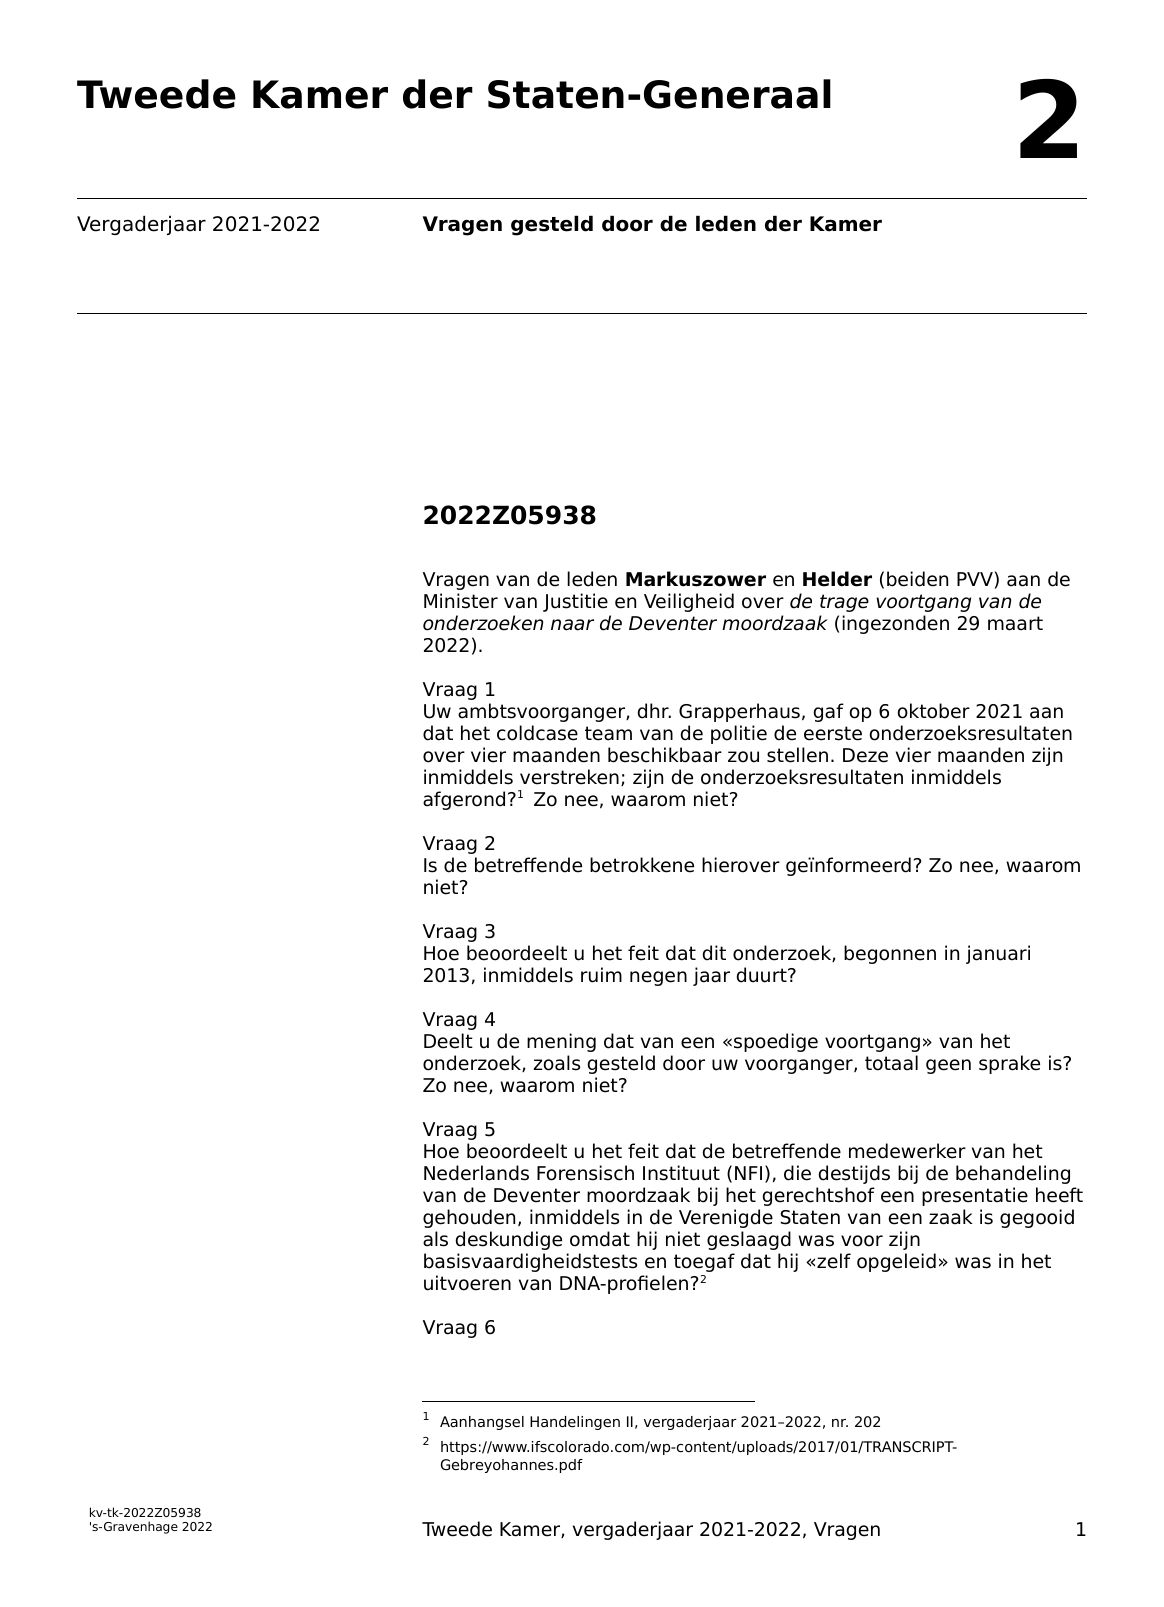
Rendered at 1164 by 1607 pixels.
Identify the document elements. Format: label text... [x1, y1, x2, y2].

text Is de betreffende betrokkene hierover geïnformeerd? Zo nee, waarom niet? [422, 855, 1087, 899]
table_cell Vergaderjaar 2021-2022 [77, 199, 422, 313]
text kv-tk-2022Z05938 [88, 1506, 323, 1520]
text Hoe beoordeelt u het feit dat dit onderzoek, begonnen in januari 2013, inmiddels ruim negen jaar duurt? [422, 943, 1087, 987]
text Vraag 3 [422, 921, 1087, 943]
text Deelt u de mening dat van een «spoedige voortgang» van het onderzoek, zoals gesteld door uw voorganger, totaal geen sprake is? Zo nee, waarom niet? [422, 1031, 1087, 1097]
text 2022Z05938 [422, 501, 1087, 531]
text Vraag 5 [422, 1119, 1087, 1141]
table_header Tweede Kamer der Staten-Generaal [77, 59, 886, 198]
table_header 2 [886, 59, 1087, 198]
text Vragen van de leden Markuszower en Helder (beiden PVV) aan de Minister van Justitie en Veiligheid over de trage voortgang van de onderzoeken naar de Deventer moordzaak (ingezonden 29 maart 2022). [422, 569, 1087, 657]
text Aanhangsel Handelingen II, vergaderjaar 2021–2022, nr. 202 [422, 1410, 1087, 1432]
text 's-Gravenhage 2022 [88, 1520, 323, 1534]
table_cell Vragen gesteld door de leden der Kamer [422, 199, 1087, 313]
text Uw ambtsvoorganger, dhr. Grapperhaus, gaf op 6 oktober 2021 aan dat het coldcase team van de politie de eerste onderzoeksresultaten over vier maanden beschikbaar zou stellen. Deze vier maanden zijn inmiddels verstreken; zijn de onderzoeksresultaten inmiddels afgerond? Zo nee, waarom niet? [422, 701, 1087, 811]
text Vraag 1 [422, 679, 1087, 701]
text Vraag 6 [422, 1317, 1087, 1339]
text Vraag 4 [422, 1009, 1087, 1031]
text https://www.ifscolorado.com/wp-content/uploads/2017/01/TRANSCRIPT-Gebreyohannes.pdf [422, 1435, 1087, 1474]
text Vraag 2 [422, 833, 1087, 855]
text Hoe beoordeelt u het feit dat de betreffende medewerker van het Nederlands Forensisch Instituut (NFI), die destijds bij de behandeling van de Deventer moordzaak bij het gerechtshof een presentatie heeft gehouden, inmiddels in de Verenigde Staten van een zaak is gegooid als deskundige omdat hij niet geslaagd was voor zijn basisvaardigheidstests en toegaf dat hij «zelf opgeleid» was in het uitvoeren van DNA-profielen? [422, 1141, 1087, 1295]
